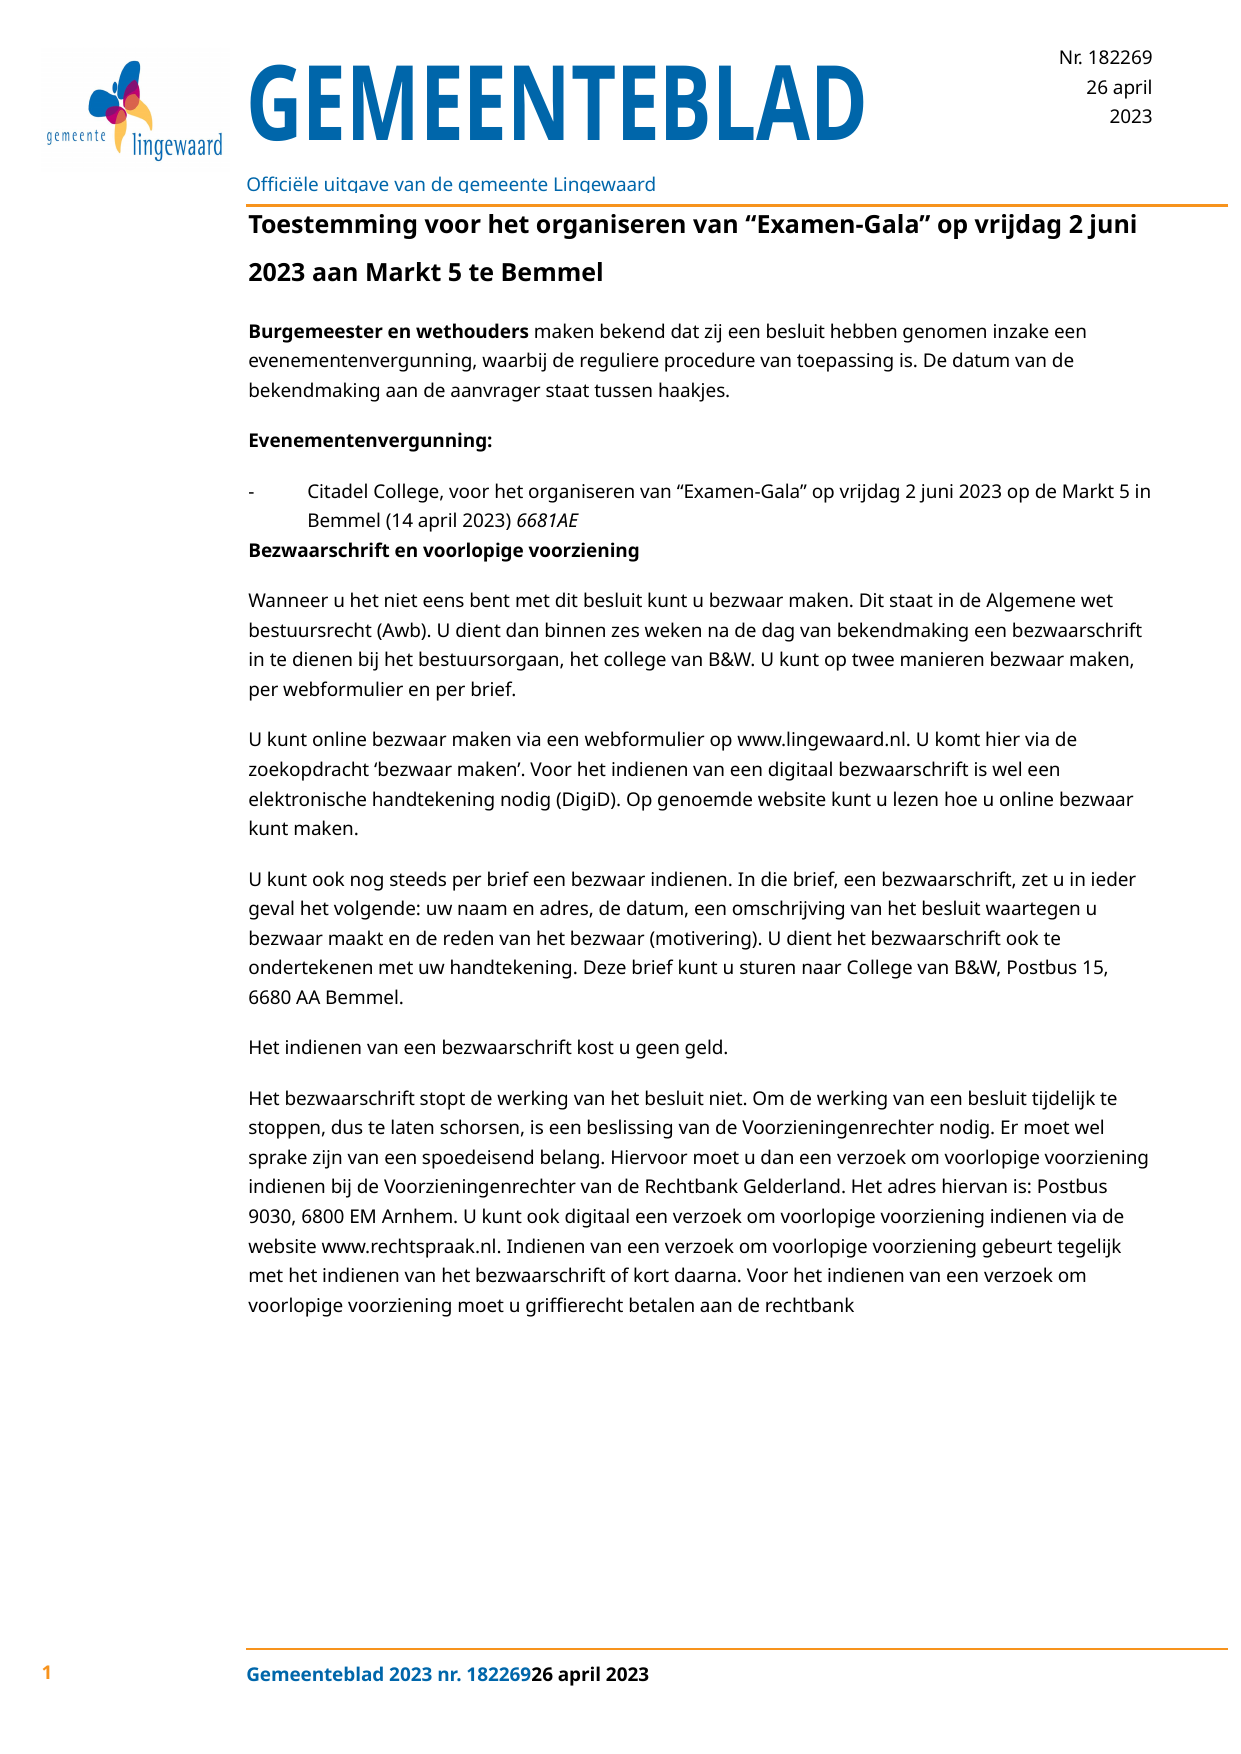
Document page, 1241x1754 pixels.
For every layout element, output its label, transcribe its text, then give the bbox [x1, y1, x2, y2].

text U kunt ook nog steeds per brief een bezwaar indienen. In die brief, een bezwaarschrift, zet u in ieder geval het volgende: uw naam en adres, de datum, een omschrijving van het besluit waartegen u bezwaar maakt en de reden van het bezwaar (motivering). U dient het bezwaarschrift ook te ondertekenen met uw handtekening. Deze brief kunt u sturen naar College van B&W, Postbus 15, 6680 AA Bemmel. [248, 866, 1152, 1010]
text Bezwaarschrift en voorlopige voorziening [248, 537, 1152, 563]
text Burgemeester en wethouders maken bekend dat zij een besluit hebben genomen inzake een evenementenvergunning, waarbij de reguliere procedure van toepassing is. De datum van de bekendmaking aan de aanvrager staat tussen haakjes. [248, 318, 1152, 403]
text Het bezwaarschrift stopt de werking van het besluit niet. Om de werking van een besluit tijdelijk te stoppen, dus te laten schorsen, is een beslissing van de Voorzieningenrechter nodig. Er moet wel sprake zijn van een spoedeisend belang. Hiervoor moet u dan een verzoek om voorlopige voorziening indienen bij de Voorzieningenrechter van de Rechtbank Gelderland. Het adres hiervan is: Postbus 9030, 6800 EM Arnhem. U kunt ook digitaal een verzoek om voorlopige voorziening indienen via de website www.rechtspraak.nl. Indienen van een verzoek om voorlopige voorziening gebeurt tegelijk met het indienen van het bezwaarschrift of kort daarna. Voor het indienen van een verzoek om voorlopige voorziening moet u griffierecht betalen aan de rechtbank [248, 1085, 1152, 1318]
text Het indienen van een bezwaarschrift kost u geen geld. [248, 1034, 1152, 1060]
text Evenementenvergunning: [248, 427, 1152, 453]
text Toestemming voor het organiseren van “Examen-Gala” op vrijdag 2 juni 2023 aan Markt 5 te Bemmel [248, 207, 1152, 288]
text Wanneer u het niet eens bent met dit besluit kunt u bezwaar maken. Dit staat in de Algemene wet bestuursrecht (Awb). U dient dan binnen zes weken na de dag van bekendmaking een bezwaarschrift in te dienen bij het bestuursorgaan, het college van B&W. U kunt op twee manieren bezwaar maken, per webformulier en per brief. [248, 587, 1152, 702]
text U kunt online bezwaar maken via een webformulier op www.lingewaard.nl. U komt hier via de zoekopdracht ‘bezwaar maken’. Voor het indienen van een digitaal bezwaarschrift is wel een elektronische handtekening nodig (DigiD). Op genoemde website kunt u lezen hoe u online bezwaar kunt maken. [248, 727, 1152, 841]
list Citadel College, voor het organiseren van “Examen-Gala” op vrijdag 2 juni 2023 op de Markt 5 in Bemmel (14 april 2023) 6681AE [248, 478, 1152, 533]
picture [41, 47, 231, 172]
